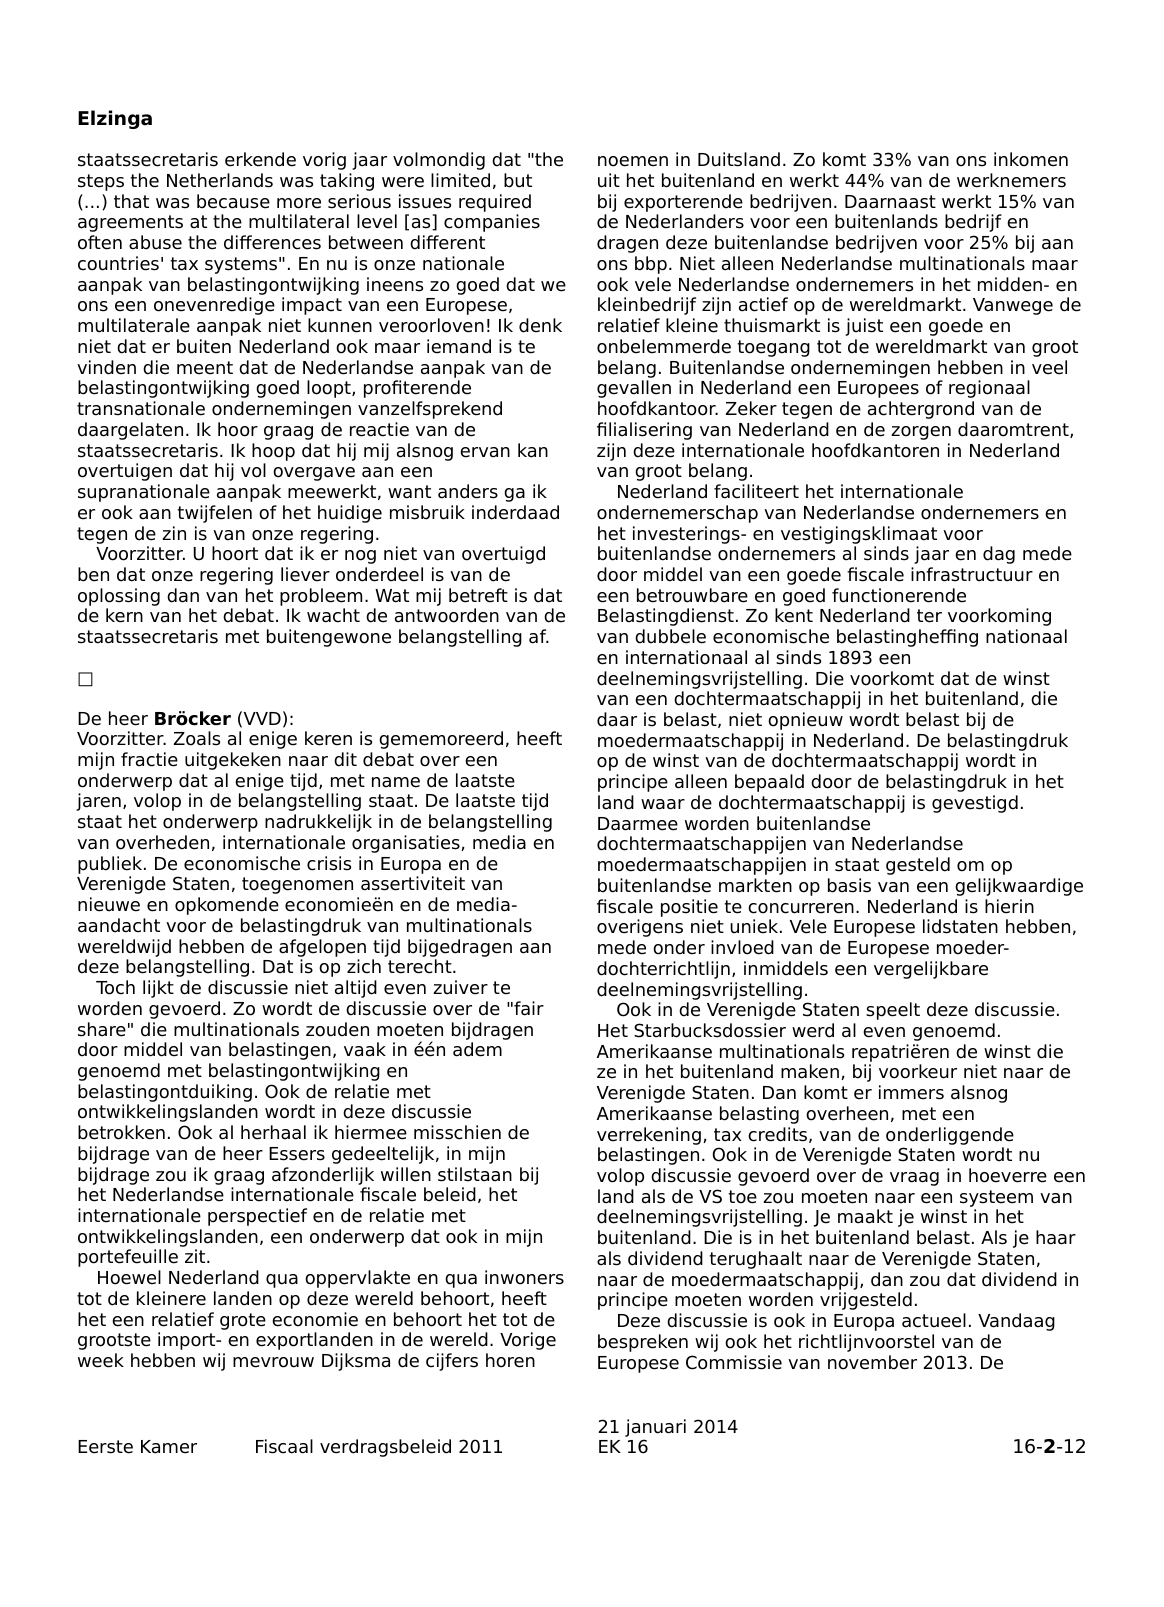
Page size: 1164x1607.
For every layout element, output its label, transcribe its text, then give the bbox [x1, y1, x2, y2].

text Ook in de Verenigde Staten speelt deze discussie. Het Starbucksdossier werd al even genoemd. Amerikaanse multinationals repatriëren de winst die ze in het buitenland maken, bij voorkeur niet naar de Verenigde Staten. Dan komt er immers alsnog Amerikaanse belasting overheen, met een verrekening, tax credits, van de onderliggende belastingen. Ook in de Verenigde Staten wordt nu volop discussie gevoerd over de vraag in hoeverre een land als de VS toe zou moeten naar een systeem van deelnemingsvrijstelling. Je maakt je winst in het buitenland. Die is in het buitenland belast. Als je haar als dividend terughaalt naar de Verenigde Staten, naar de moedermaatschappij, dan zou dat dividend in principe moeten worden vrijgesteld. [596, 1000, 1087, 1311]
text Hoewel Nederland qua oppervlakte en qua inwoners tot de kleinere landen op deze wereld behoort, heeft het een relatief grote economie en behoort het tot de grootste import- en exportlanden in de wereld. Vorige week hebben wij mevrouw Dijksma de cijfers horen [77, 1268, 567, 1372]
text Voorzitter. Zoals al enige keren is gememoreerd, heeft mijn fractie uitgekeken naar dit debat over een onderwerp dat al enige tijd, met name de laatste jaren, volop in de belangstelling staat. De laatste tijd staat het onderwerp nadrukkelijk in de belangstelling van overheden, internationale organisaties, media en publiek. De economische crisis in Europa en de Verenigde Staten, toegenomen assertiviteit van nieuwe en opkomende economieën en de media-aandacht voor de belastingdruk van multinationals wereldwijd hebben de afgelopen tijd bijgedragen aan deze belangstelling. Dat is op zich terecht. [77, 729, 567, 978]
text Deze discussie is ook in Europa actueel. Vandaag bespreken wij ook het richtlijnvoorstel van de Europese Commissie van november 2013. De [596, 1311, 1087, 1373]
text staatssecretaris erkende vorig jaar volmondig dat "the steps the Netherlands was taking were limited, but (...) that was because more serious issues required agreements at the multilateral level [as] companies often abuse the differences between different countries' tax systems". En nu is onze nationale aanpak van belastingontwijking ineens zo goed dat we ons een onevenredige impact van een Europese, multilaterale aanpak niet kunnen veroorloven! Ik denk niet dat er buiten Nederland ook maar iemand is te vinden die meent dat de Nederlandse aanpak van de belastingontwijking goed loopt, profiterende transnationale ondernemingen vanzelfsprekend daargelaten. Ik hoor graag de reactie van de staatssecretaris. Ik hoop dat hij mij alsnog ervan kan overtuigen dat hij vol overgave aan een supranationale aanpak meewerkt, want anders ga ik er ook aan twijfelen of het huidige misbruik inderdaad tegen de zin is van onze regering. [77, 150, 567, 544]
text □ [77, 668, 567, 688]
text noemen in Duitsland. Zo komt 33% van ons inkomen uit het buitenland en werkt 44% van de werknemers bij exporterende bedrijven. Daarnaast werkt 15% van de Nederlanders voor een buitenlands bedrijf en dragen deze buitenlandse bedrijven voor 25% bij aan ons bbp. Niet alleen Nederlandse multinationals maar ook vele Nederlandse ondernemers in het midden- en kleinbedrijf zijn actief op de wereldmarkt. Vanwege de relatief kleine thuismarkt is juist een goede en onbelemmerde toegang tot de wereldmarkt van groot belang. Buitenlandse ondernemingen hebben in veel gevallen in Nederland een Europees of regionaal hoofdkantoor. Zeker tegen de achtergrond van de filialisering van Nederland en de zorgen daaromtrent, zijn deze internationale hoofdkantoren in Nederland van groot belang. [596, 150, 1087, 482]
text De heer Bröcker (VVD): [77, 708, 567, 729]
text Toch lijkt de discussie niet altijd even zuiver te worden gevoerd. Zo wordt de discussie over de "fair share" die multinationals zouden moeten bijdragen door middel van belastingen, vaak in één adem genoemd met belastingontwijking en belastingontduiking. Ook de relatie met ontwikkelingslanden wordt in deze discussie betrokken. Ook al herhaal ik hiermee misschien de bijdrage van de heer Essers gedeeltelijk, in mijn bijdrage zou ik graag afzonderlijk willen stilstaan bij het Nederlandse internationale fiscale beleid, het internationale perspectief en de relatie met ontwikkelingslanden, een onderwerp dat ook in mijn portefeuille zit. [77, 978, 567, 1268]
text Voorzitter. U hoort dat ik er nog niet van overtuigd ben dat onze regering liever onderdeel is van de oplossing dan van het probleem. Wat mij betreft is dat de kern van het debat. Ik wacht de antwoorden van de staatssecretaris met buitengewone belangstelling af. [77, 544, 567, 648]
text Nederland faciliteert het internationale ondernemerschap van Nederlandse ondernemers en het investerings- en vestigingsklimaat voor buitenlandse ondernemers al sinds jaar en dag mede door middel van een goede fiscale infrastructuur en een betrouwbare en goed functionerende Belastingdienst. Zo kent Nederland ter voorkoming van dubbele economische belastingheffing nationaal en internationaal al sinds 1893 een deelnemingsvrijstelling. Die voorkomt dat de winst van een dochtermaatschappij in het buitenland, die daar is belast, niet opnieuw wordt belast bij de moedermaatschappij in Nederland. De belastingdruk op de winst van de dochtermaatschappij wordt in principe alleen bepaald door de belastingdruk in het land waar de dochtermaatschappij is gevestigd. Daarmee worden buitenlandse dochtermaatschappijen van Nederlandse moedermaatschappijen in staat gesteld om op buitenlandse markten op basis van een gelijkwaardige fiscale positie te concurreren. Nederland is hierin overigens niet uniek. Vele Europese lidstaten hebben, mede onder invloed van de Europese moeder-dochterrichtlijn, inmiddels een vergelijkbare deelnemingsvrijstelling. [596, 482, 1087, 1000]
